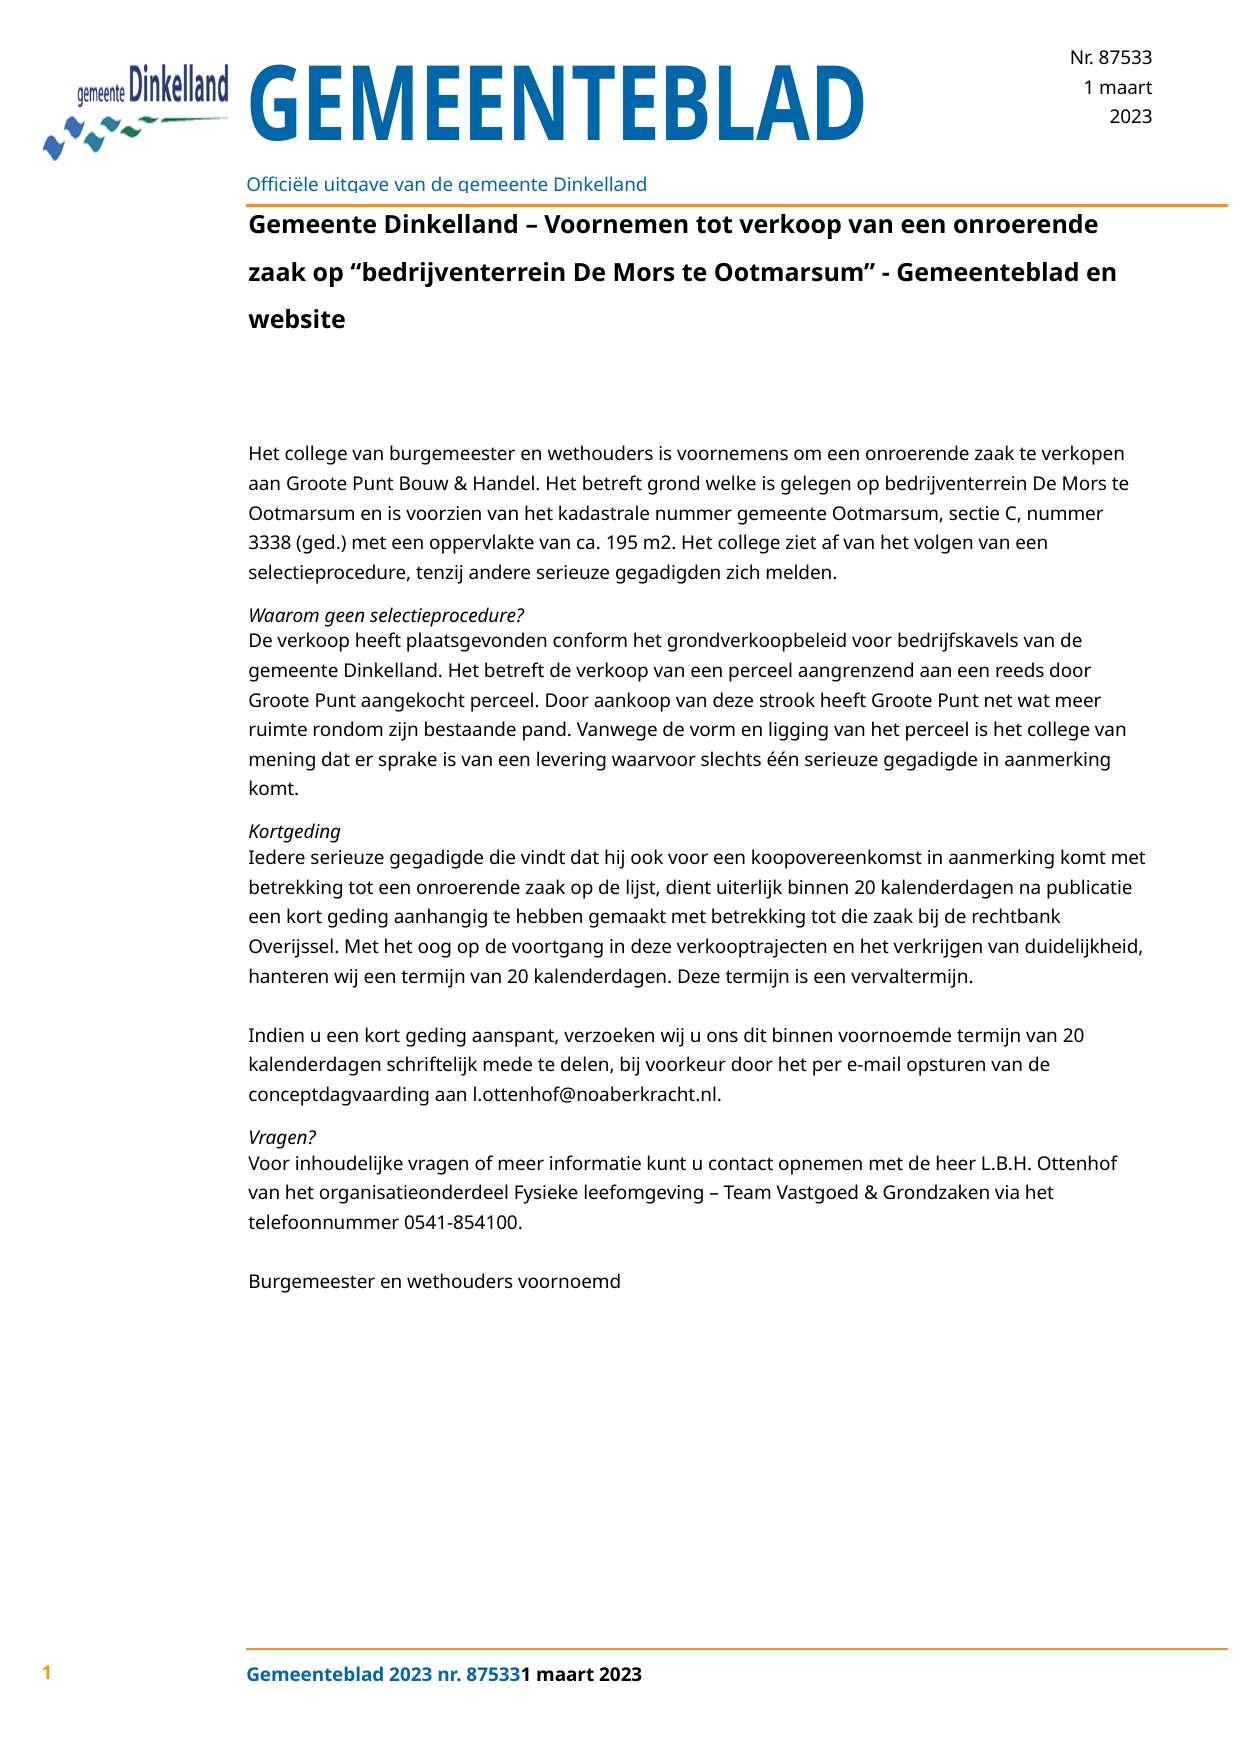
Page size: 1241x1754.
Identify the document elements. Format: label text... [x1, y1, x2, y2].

text Gemeente Dinkelland – Voornemen tot verkoop van een onroerende zaak op “bedrijventerrein De Mors te Ootmarsum” - Gemeenteblad en website [248, 207, 1152, 336]
text Indien u een kort geding aanspant, verzoeken wij u ons dit binnen voornoemde termijn van 20 kalenderdagen schriftelijk mede te delen, bij voorkeur door het per e-mail opsturen van de conceptdagvaarding aan l.ottenhof@noaberkracht.nl. [248, 1022, 1152, 1107]
text Iedere serieuze gegadigde die vindt dat hij ook voor een koopovereenkomst in aanmerking komt met betrekking tot een onroerende zaak op de lijst, dient uiterlijk binnen 20 kalenderdagen na publicatie een kort geding aanhangig te hebben gemaakt met betrekking tot die zaak bij de rechtbank Overijssel. Met het oog op de voortgang in deze verkooptrajecten en het verkrijgen van duidelijkheid, hanteren wij een termijn van 20 kalenderdagen. Deze termijn is een vervaltermijn. [248, 844, 1152, 988]
text Kortgeding [248, 819, 1152, 844]
picture [41, 47, 231, 172]
text Burgemeester en wethouders voornoemd [248, 1268, 1152, 1294]
text Vragen? [248, 1124, 1152, 1150]
text Voor inhoudelijke vragen of meer informatie kunt u contact opnemen met de heer L.B.H. Ottenhof van het organisatieonderdeel Fysieke leefomgeving – Team Vastgoed & Grondzaken via het telefoonnummer 0541-854100. [248, 1150, 1152, 1235]
text Het college van burgemeester en wethouders is voornemens om een onroerende zaak te verkopen aan Groote Punt Bouw & Handel. Het betreft grond welke is gelegen op bedrijventerrein De Mors te Ootmarsum en is voorzien van het kadastrale nummer gemeente Ootmarsum, sectie C, nummer 3338 (ged.) met een oppervlakte van ca. 195 m2. Het college ziet af van het volgen van een selectieprocedure, tenzij andere serieuze gegadigden zich melden. [248, 441, 1152, 584]
text De verkoop heeft plaatsgevonden conform het grondverkoopbeleid voor bedrijfskavels van de gemeente Dinkelland. Het betreft de verkoop van een perceel aangrenzend aan een reeds door Groote Punt aangekocht perceel. Door aankoop van deze strook heeft Groote Punt net wat meer ruimte rondom zijn bestaande pand. Vanwege de vorm en ligging van het perceel is het college van mening dat er sprake is van een levering waarvoor slechts één serieuze gegadigde in aanmerking komt. [248, 628, 1152, 801]
text Waarom geen selectieprocedure? [248, 602, 1152, 628]
